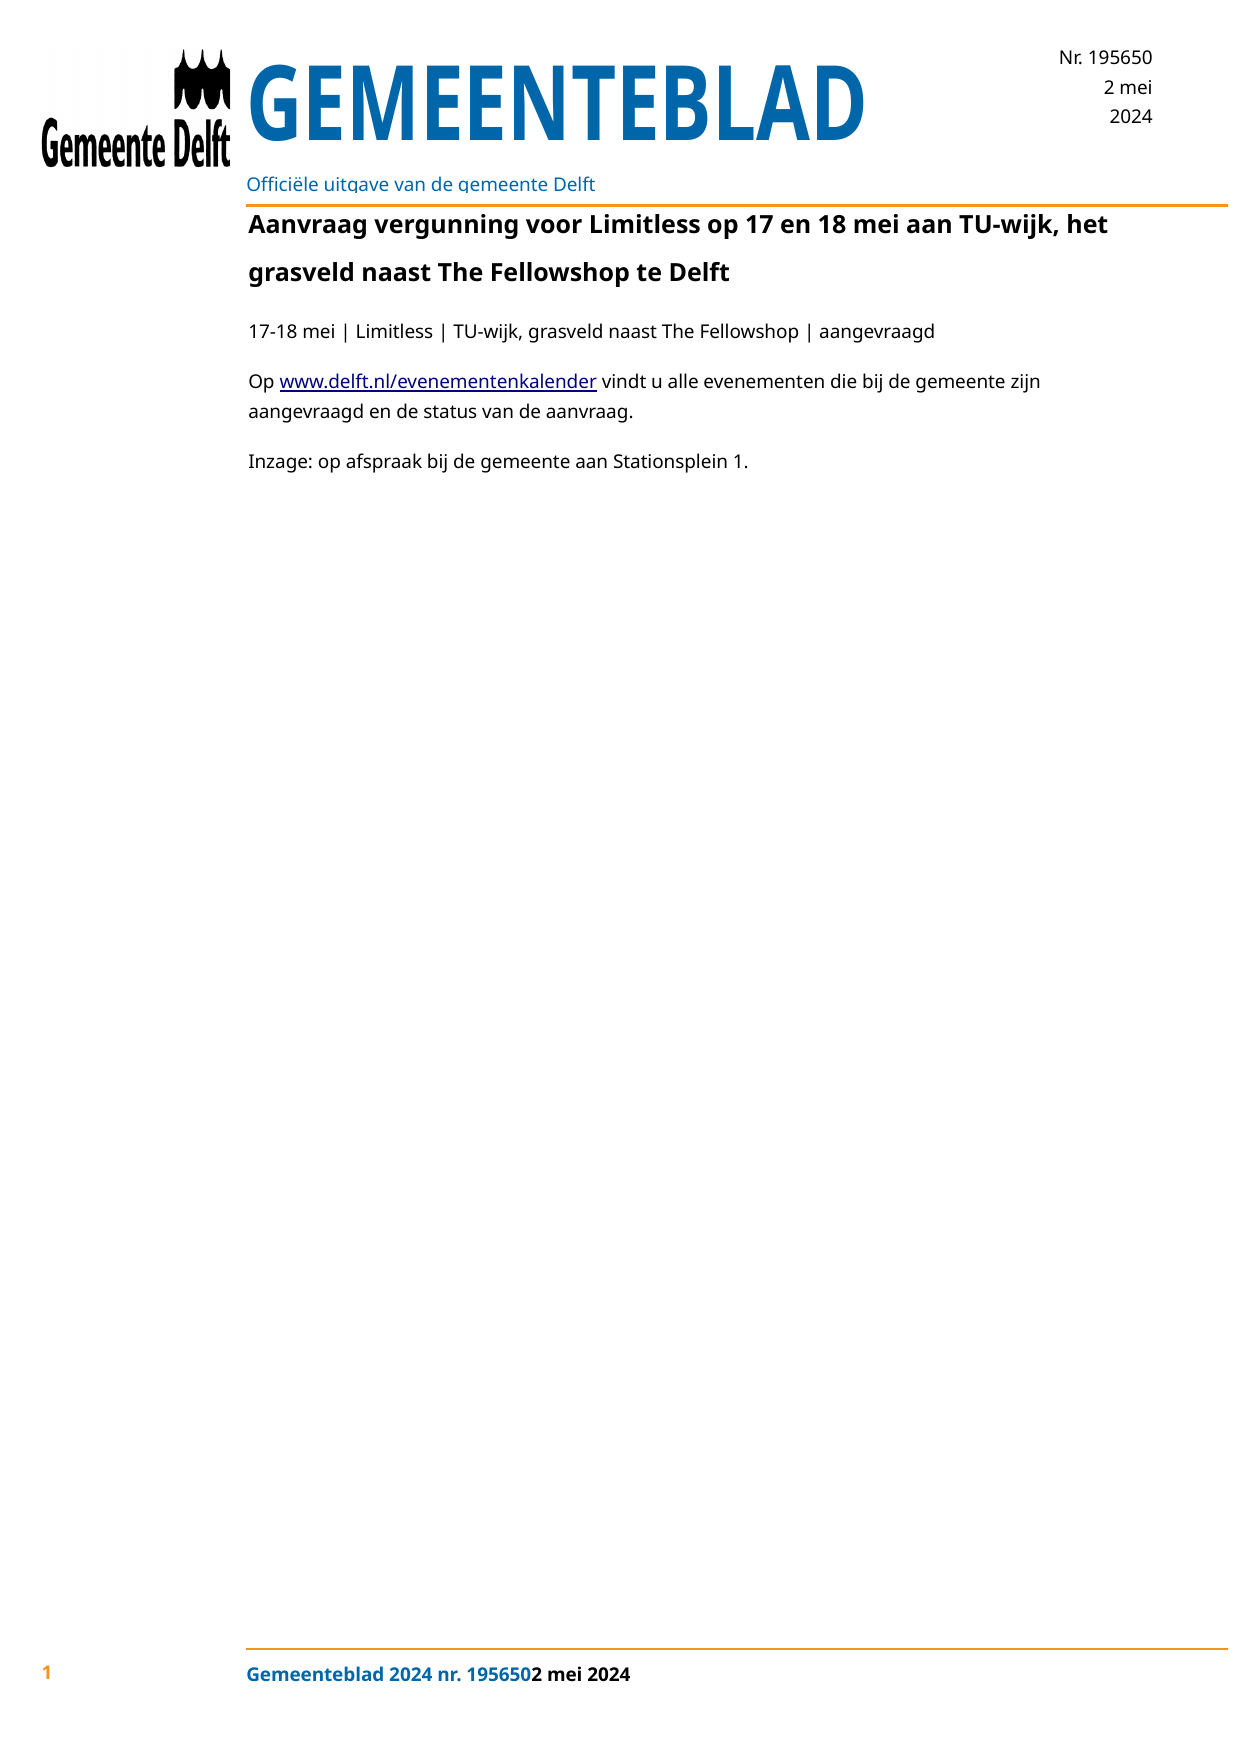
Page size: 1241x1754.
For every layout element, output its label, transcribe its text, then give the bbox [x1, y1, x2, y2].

text Aanvraag vergunning voor Limitless op 17 en 18 mei aan TU-wijk, het grasveld naast The Fellowshop te Delft [248, 207, 1152, 288]
text 17-18 mei | Limitless | TU-wijk, grasveld naast The Fellowshop | aangevraagd [248, 318, 1152, 344]
picture [41, 47, 231, 172]
text Op www.delft.nl/evenementenkalender vindt u alle evenementen die bij de gemeente zijn aangevraagd en de status van de aanvraag. [248, 368, 1152, 424]
text Inzage: op afspraak bij de gemeente aan Stationsplein 1. [248, 448, 1152, 474]
